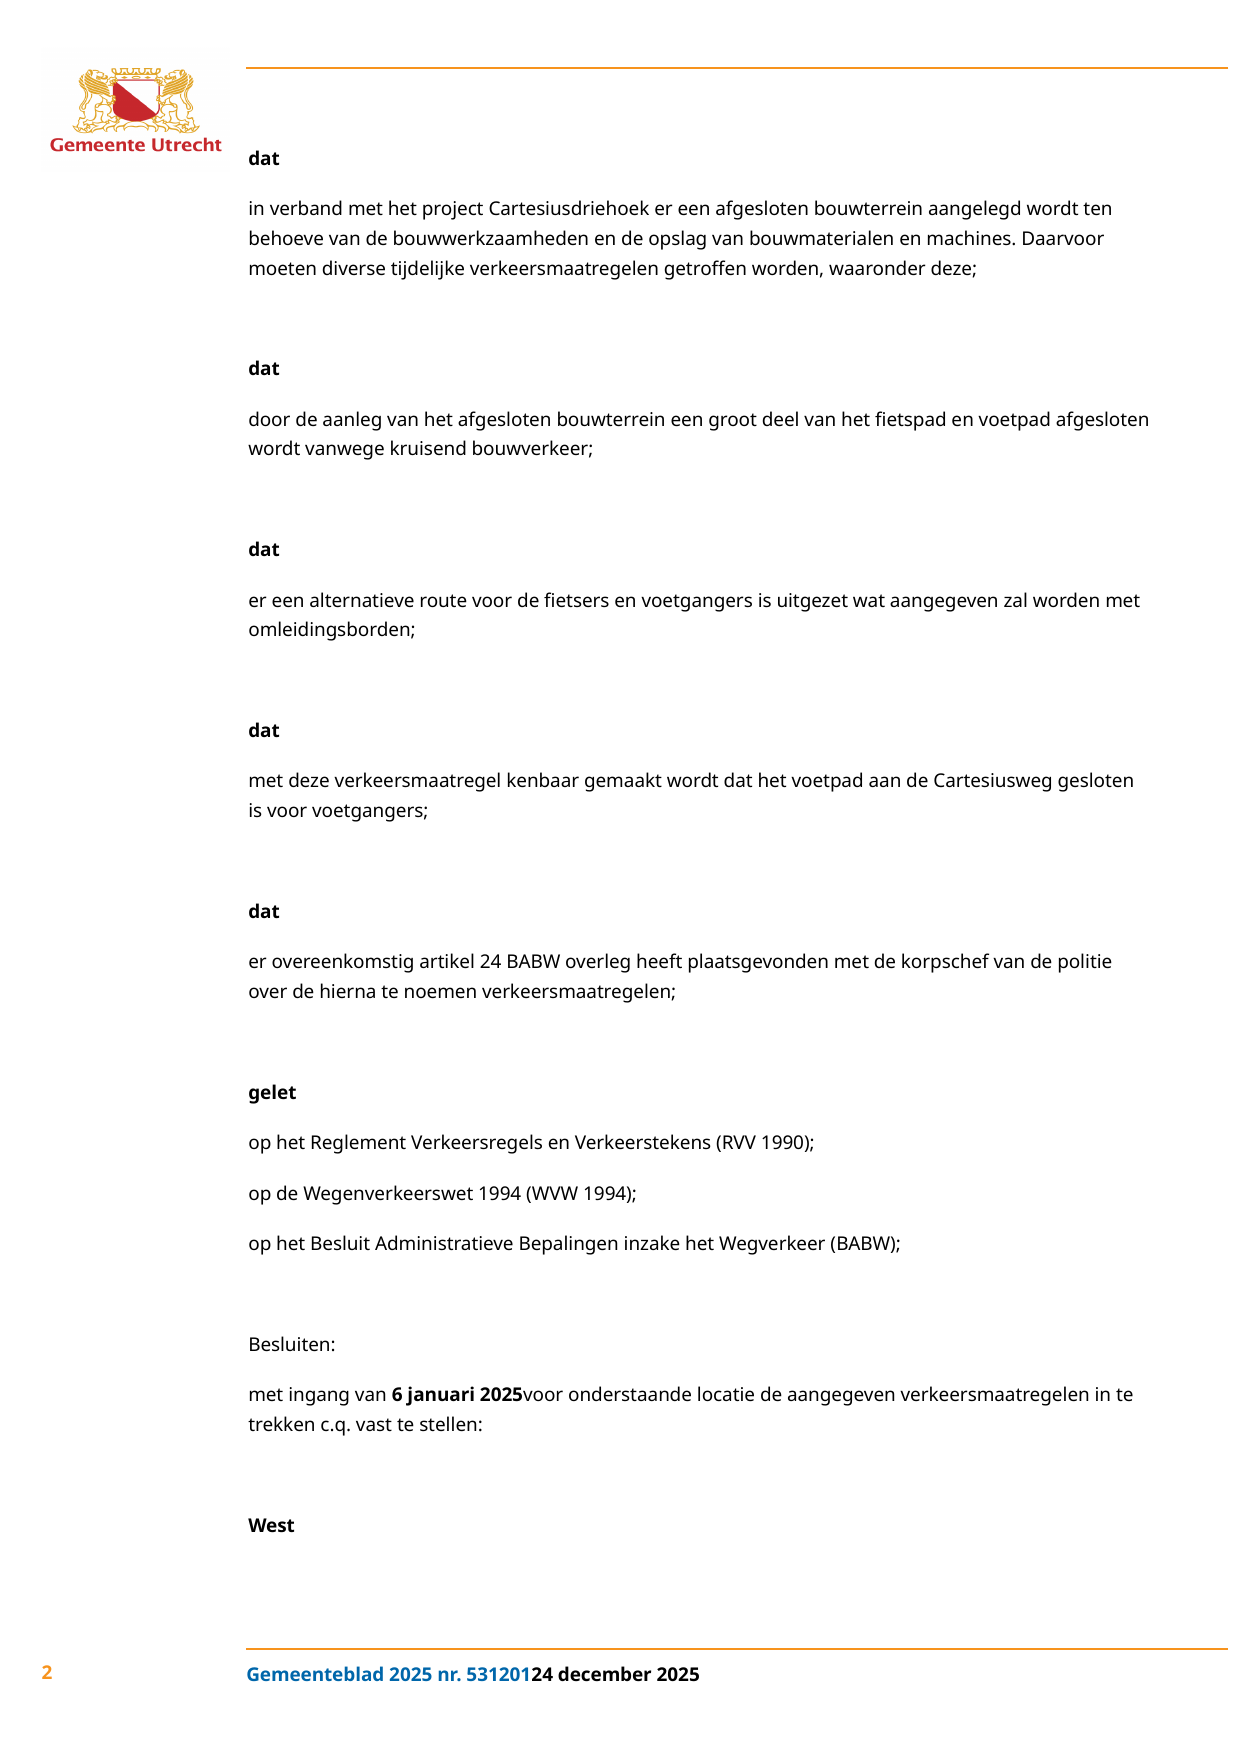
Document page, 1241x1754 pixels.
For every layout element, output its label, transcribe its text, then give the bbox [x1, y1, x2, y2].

text met deze verkeersmaatregel kenbaar gemaakt wordt dat het voetpad aan de Cartesiusweg gesloten is voor voetgangers; [248, 768, 1152, 823]
text op de Wegenverkeerswet 1994 (WVW 1994); [248, 1180, 1152, 1206]
text op het Besluit Administratieve Bepalingen inzake het Wegverkeer (BABW); [248, 1230, 1152, 1256]
text dat [248, 717, 1152, 743]
text door de aanleg van het afgesloten bouwterrein een groot deel van het fietspad en voetpad afgesloten wordt vanwege kruisend bouwverkeer; [248, 406, 1152, 461]
text West [248, 1512, 1152, 1538]
text dat [248, 145, 1152, 171]
text er overeenkomstig artikel 24 BABW overleg heeft plaatsgevonden met de korpschef van de politie over de hierna te noemen verkeersmaatregelen; [248, 948, 1152, 1004]
text op het Reglement Verkeersregels en Verkeerstekens (RVV 1990); [248, 1129, 1152, 1155]
text dat [248, 356, 1152, 381]
text in verband met het project Cartesiusdriehoek er een afgesloten bouwterrein aangelegd wordt ten behoeve van de bouwwerkzaamheden en de opslag van bouwmaterialen en machines. Daarvoor moeten diverse tijdelijke verkeersmaatregelen getroffen worden, waaronder deze; [248, 196, 1152, 281]
text dat [248, 536, 1152, 562]
text gelet [248, 1079, 1152, 1105]
text er een alternatieve route voor de fietsers en voetgangers is uitgezet wat aangegeven zal worden met omleidingsborden; [248, 587, 1152, 642]
text Besluiten: [248, 1331, 1152, 1357]
text met ingang van 6 januari 2025voor onderstaande locatie de aangegeven verkeersmaatregelen in te trekken c.q. vast te stellen: [248, 1381, 1152, 1437]
text dat [248, 898, 1152, 924]
picture [41, 47, 231, 172]
